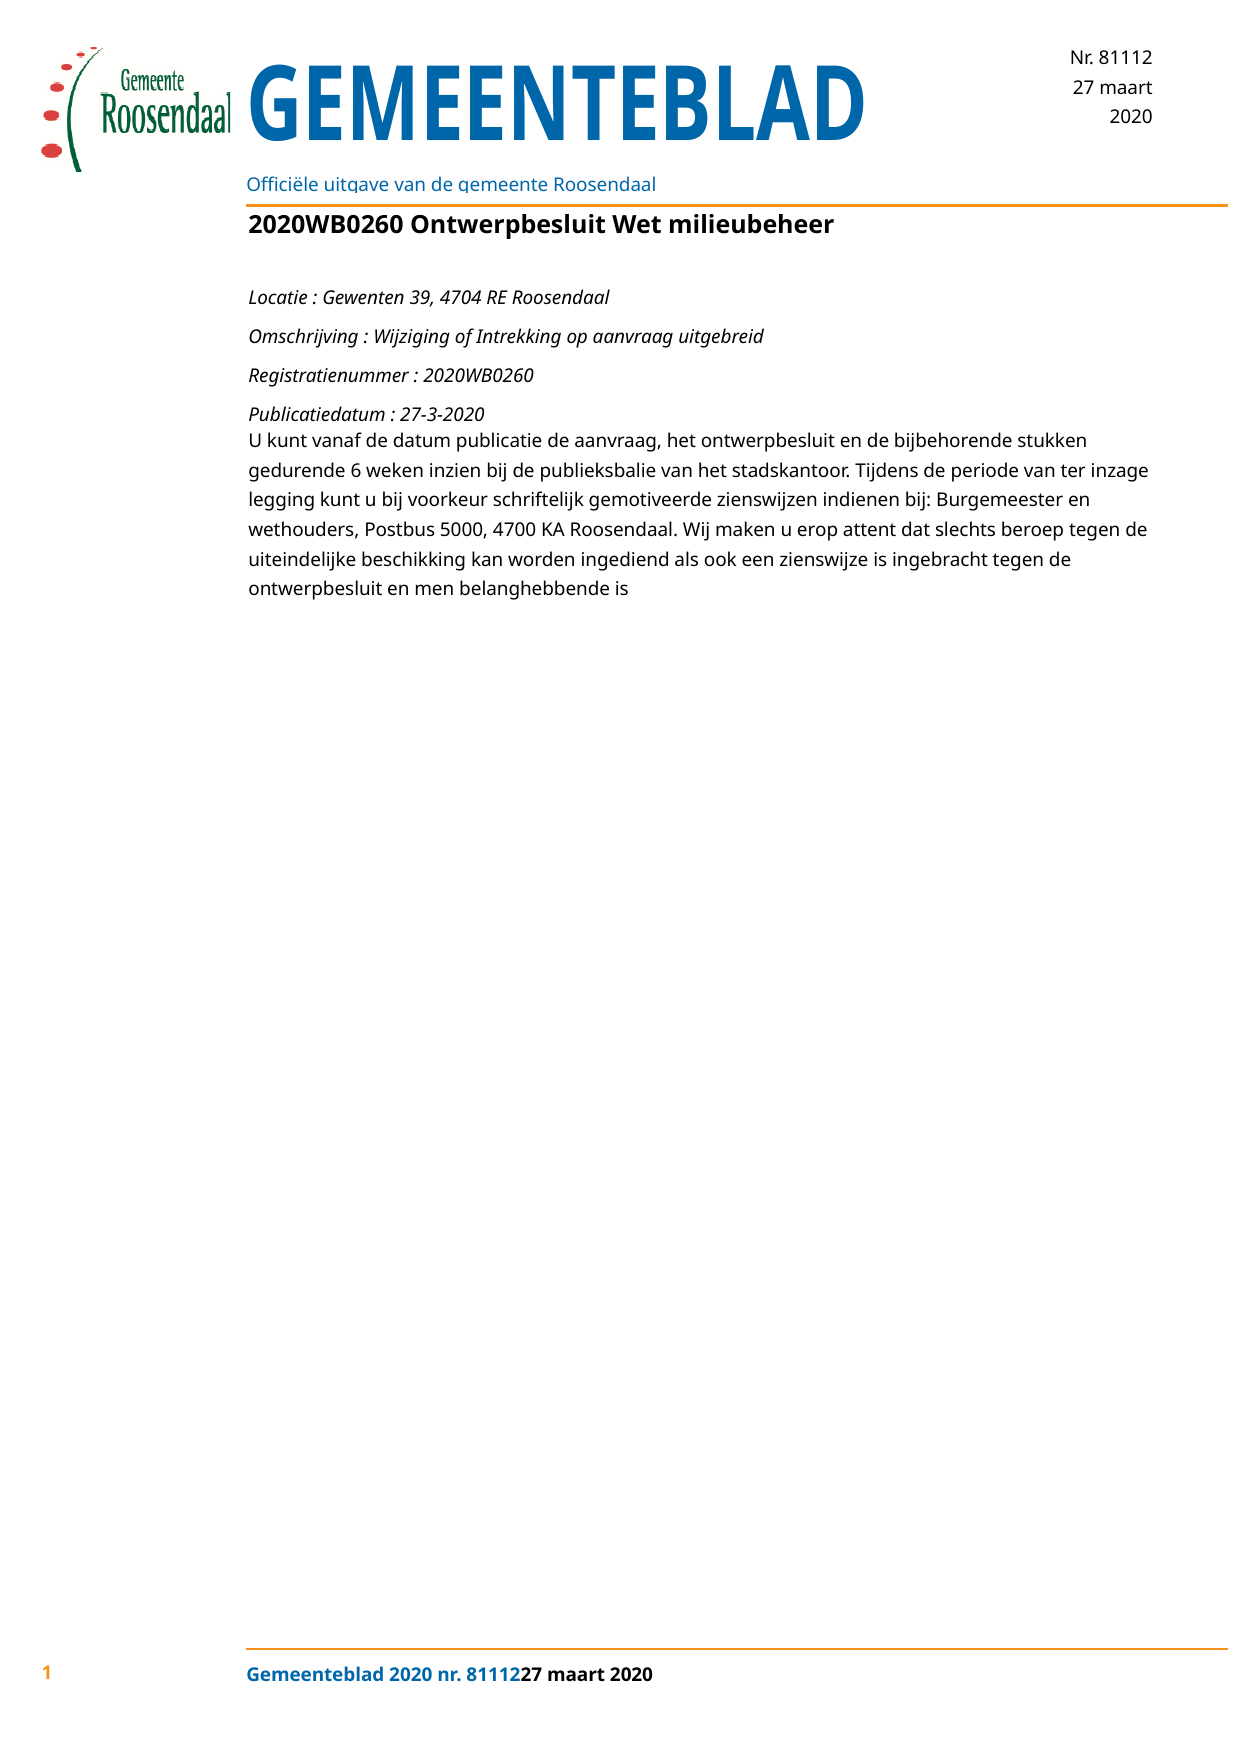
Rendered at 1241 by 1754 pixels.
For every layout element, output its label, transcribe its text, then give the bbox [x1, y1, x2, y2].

text Publicatiedatum : 27-3-2020 [248, 402, 1152, 427]
text Locatie : Gewenten 39, 4704 RE Roosendaal [248, 284, 1152, 309]
text 2020WB0260 Ontwerpbesluit Wet milieubeheer [248, 207, 1152, 241]
picture [41, 47, 231, 172]
text Omschrijving : Wijziging of Intrekking op aanvraag uitgebreid [248, 323, 1152, 349]
text U kunt vanaf de datum publicatie de aanvraag, het ontwerpbesluit en de bijbehorende stukken gedurende 6 weken inzien bij de publieksbalie van het stadskantoor. Tijdens de periode van ter inzage legging kunt u bij voorkeur schriftelijk gemotiveerde zienswijzen indienen bij: Burgemeester en wethouders, Postbus 5000, 4700 KA Roosendaal. Wij maken u erop attent dat slechts beroep tegen de uiteindelijke beschikking kan worden ingediend als ook een zienswijze is ingebracht tegen de ontwerpbesluit en men belanghebbende is [248, 427, 1152, 601]
text Registratienummer : 2020WB0260 [248, 362, 1152, 388]
